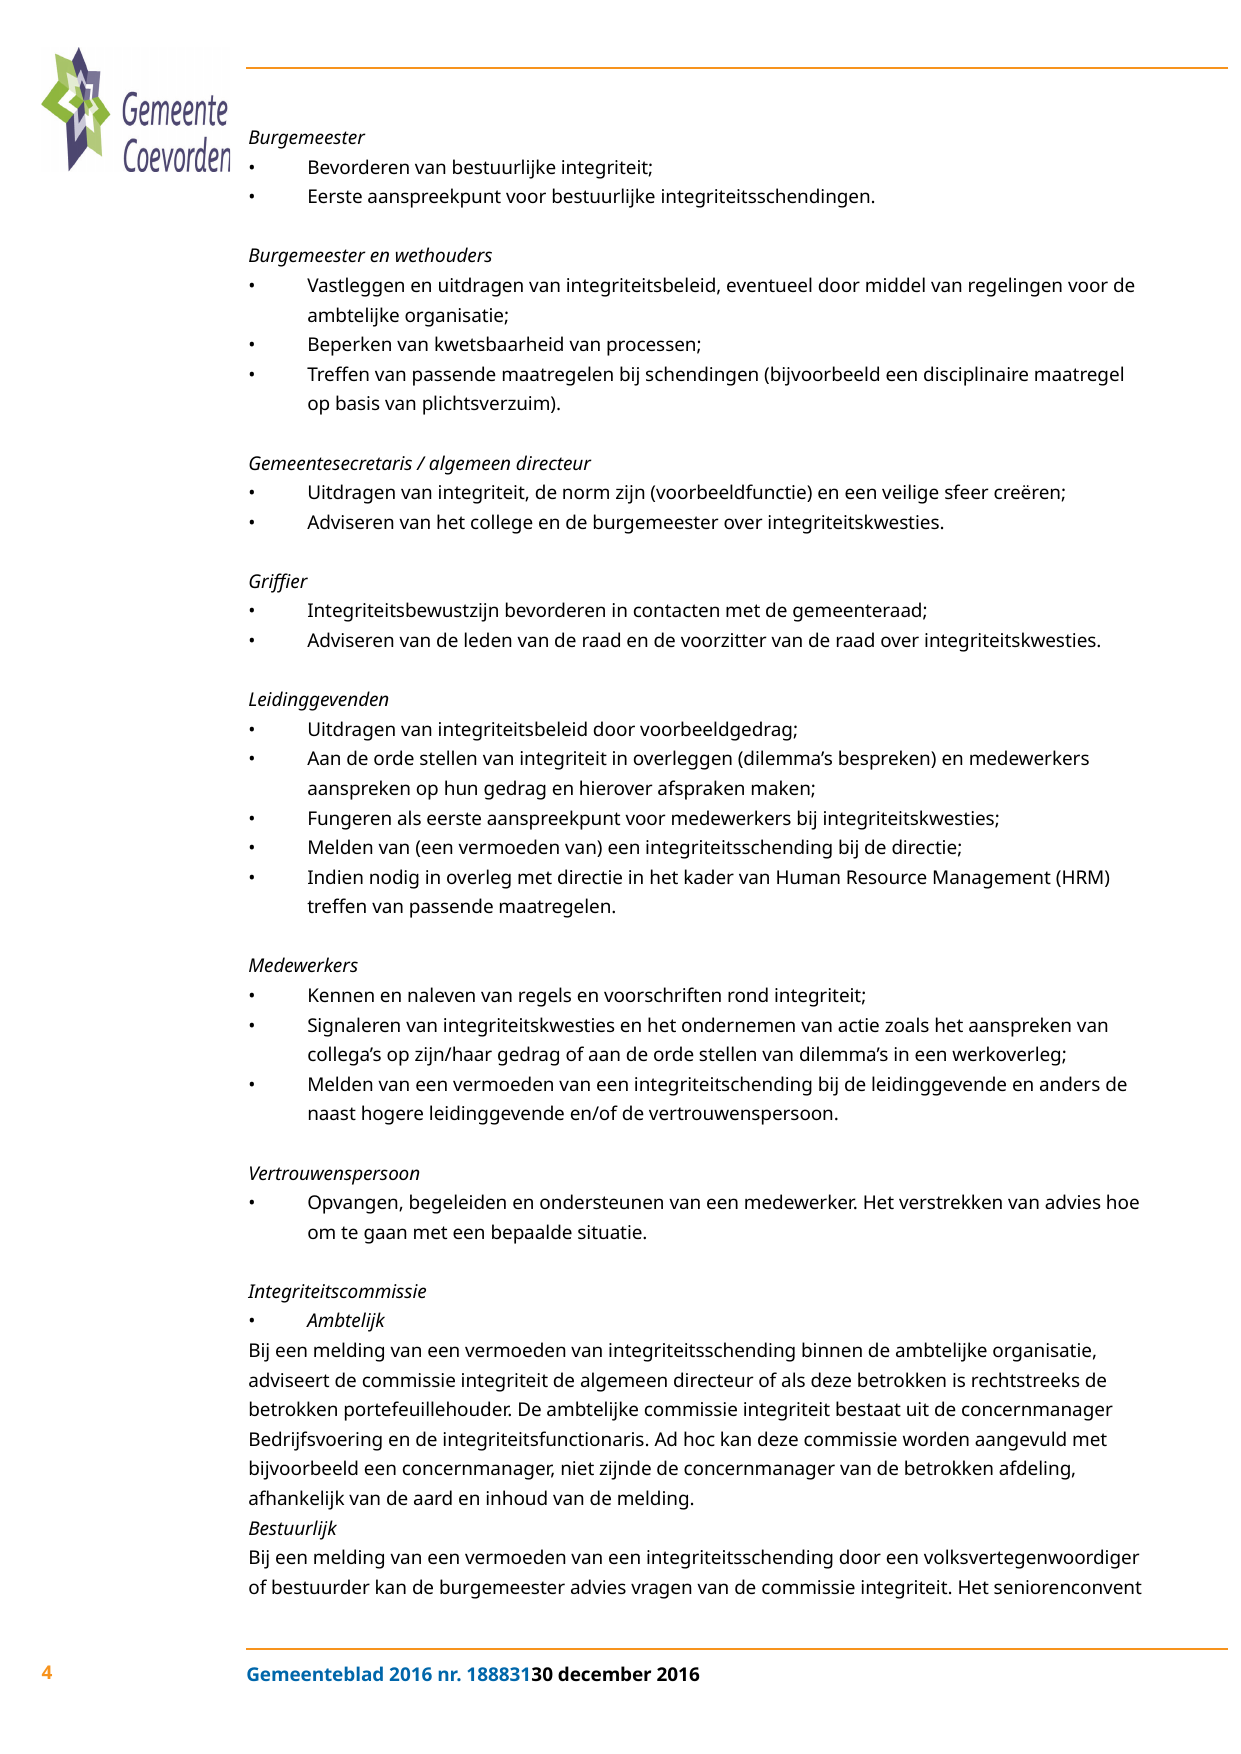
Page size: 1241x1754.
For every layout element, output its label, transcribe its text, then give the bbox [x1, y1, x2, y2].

list Fungeren als eerste aanspreekpunt voor medewerkers bij integriteitskwesties; [248, 805, 1152, 831]
list Kennen en naleven van regels en voorschriften rond integriteit; [248, 982, 1152, 1008]
list Vastleggen en uitdragen van integriteitsbeleid, eventueel door middel van regelingen voor de ambtelijke organisatie; [248, 272, 1152, 328]
list Bevorderen van bestuurlijke integriteit; [248, 154, 1152, 180]
list Aan de orde stellen van integriteit in overleggen (dilemma’s bespreken) en medewerkers aanspreken op hun gedrag en hierover afspraken maken; [248, 746, 1152, 801]
list Melden van een vermoeden van een integriteitschending bij de leidinggevende en anders de naast hogere leidinggevende en/of de vertrouwenspersoon. [248, 1071, 1152, 1126]
list Melden van (een vermoeden van) een integriteitsschending bij de directie; [248, 834, 1152, 860]
list Opvangen, begeleiden en ondersteunen van een medewerker. Het verstrekken van advies hoe om te gaan met een bepaalde situatie. [248, 1189, 1152, 1245]
text Leidinggevenden [248, 686, 1152, 712]
list Adviseren van het college en de burgemeester over integriteitskwesties. [248, 509, 1152, 535]
list Uitdragen van integriteitsbeleid door voorbeeldgedrag; [248, 716, 1152, 742]
text Gemeentesecretaris / algemeen directeur [248, 450, 1152, 476]
text Griffier [248, 568, 1152, 594]
text Burgemeester [248, 124, 1152, 150]
text Bestuurlijk [248, 1515, 1152, 1541]
text Integriteitscommissie [248, 1278, 1152, 1304]
text Burgemeester en wethouders [248, 243, 1152, 268]
list Integriteitsbewustzijn bevorderen in contacten met de gemeenteraad; [248, 598, 1152, 623]
text Bij een melding van een vermoeden van een integriteitsschending door een volksvertegenwoordiger of bestuurder kan de burgemeester advies vragen van de commissie integriteit. Het seniorenconvent [248, 1544, 1152, 1600]
list Adviseren van de leden van de raad en de voorzitter van de raad over integriteitskwesties. [248, 627, 1152, 653]
list Treffen van passende maatregelen bij schendingen (bijvoorbeeld een disciplinaire maatregel op basis van plichtsverzuim). [248, 361, 1152, 416]
list Ambtelijk [248, 1308, 1152, 1333]
list Beperken van kwetsbaarheid van processen; [248, 331, 1152, 357]
list Uitdragen van integriteit, de norm zijn (voorbeeldfunctie) en een veilige sfeer creëren; [248, 479, 1152, 505]
list Signaleren van integriteitskwesties en het ondernemen van actie zoals het aanspreken van collega’s op zijn/haar gedrag of aan de orde stellen van dilemma’s in een werkoverleg; [248, 1012, 1152, 1067]
list Eerste aanspreekpunt voor bestuurlijke integriteitsschendingen. [248, 183, 1152, 209]
text Medewerkers [248, 953, 1152, 978]
list Indien nodig in overleg met directie in het kader van Human Resource Management (HRM) treffen van passende maatregelen. [248, 864, 1152, 919]
picture [41, 47, 231, 172]
text Bij een melding van een vermoeden van integriteitsschending binnen de ambtelijke organisatie, adviseert de commissie integriteit de algemeen directeur of als deze betrokken is rechtstreeks de betrokken portefeuillehouder. De ambtelijke commissie integriteit bestaat uit de concernmanager Bedrijfsvoering en de integriteitsfunctionaris. Ad hoc kan deze commissie worden aangevuld met bijvoorbeeld een concernmanager, niet zijnde de concernmanager van de betrokken afdeling, afhankelijk van de aard en inhoud van de melding. [248, 1337, 1152, 1511]
text Vertrouwenspersoon [248, 1160, 1152, 1186]
